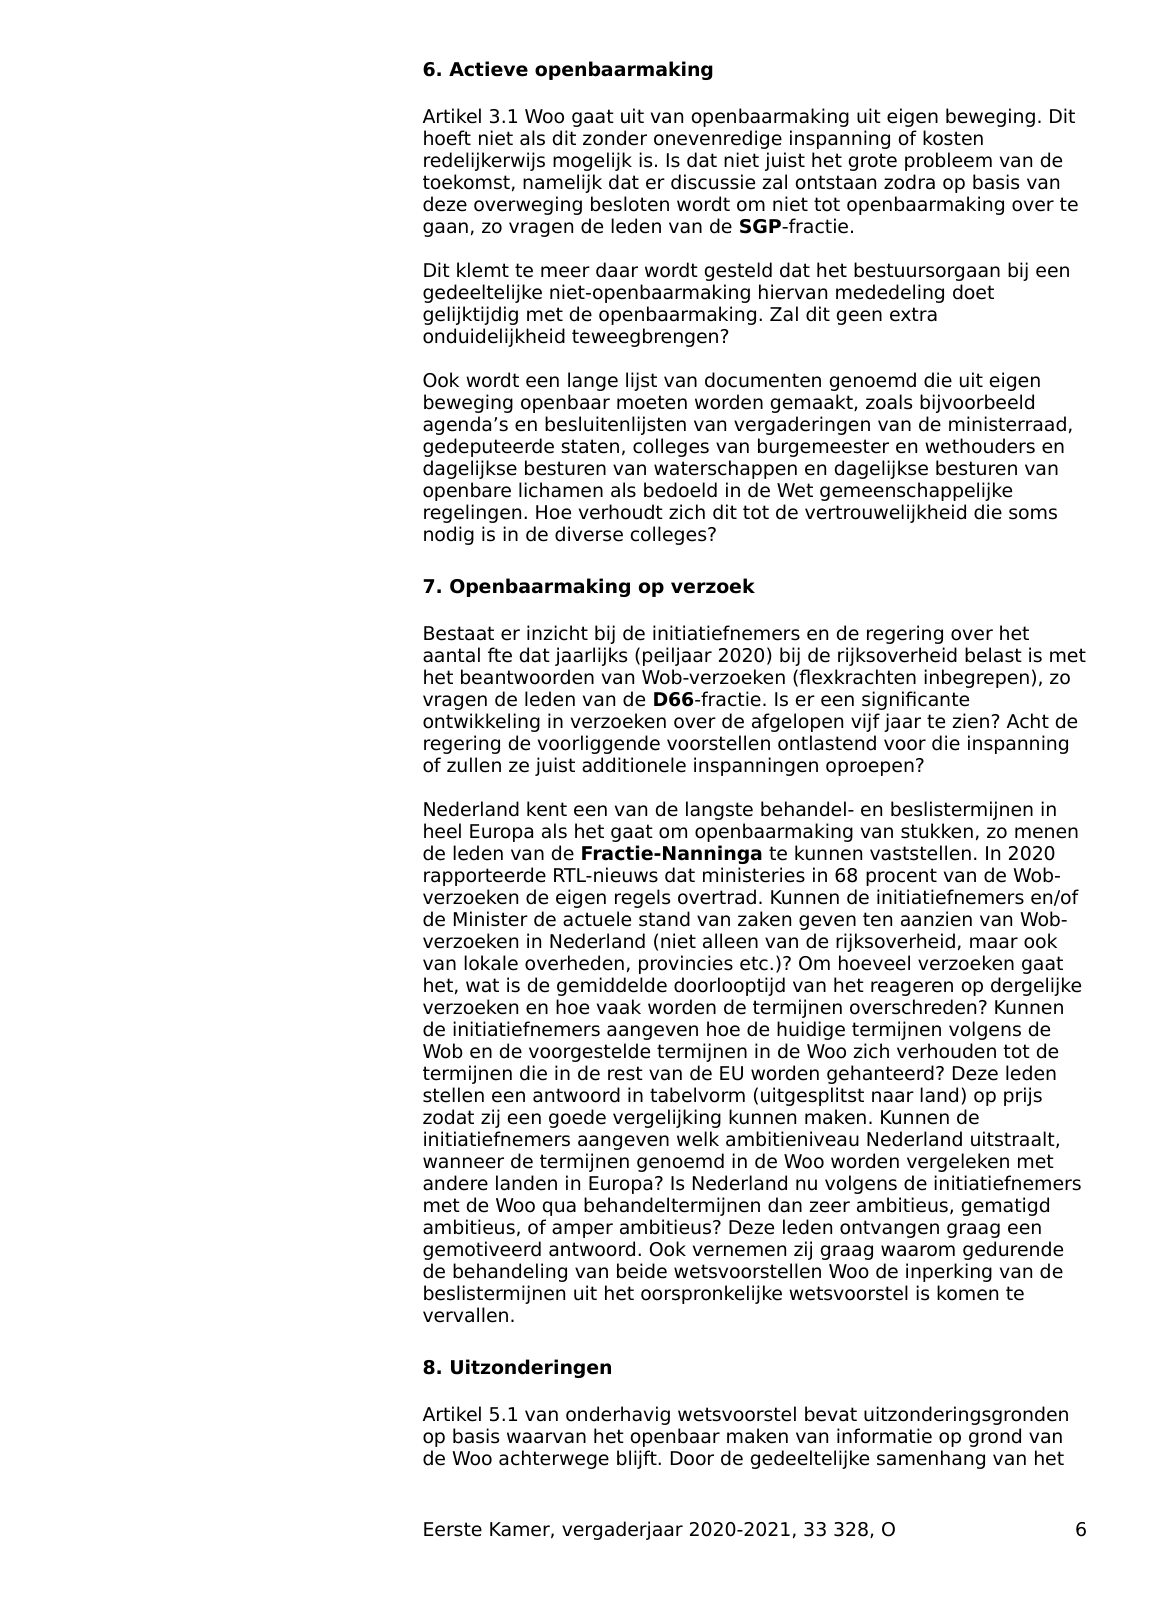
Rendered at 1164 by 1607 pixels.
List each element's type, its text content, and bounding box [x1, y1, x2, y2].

subtitle 6. Actieve openbaarmaking [422, 59, 1087, 81]
text Artikel 5.1 van onderhavig wetsvoorstel bevat uitzonderingsgronden op basis waarvan het openbaar maken van informatie op grond van de Woo achterwege blijft. Door de gedeeltelijke samenhang van het [422, 1403, 1087, 1469]
subtitle 8. Uitzonderingen [422, 1357, 1087, 1378]
text Nederland kent een van de langste behandel- en beslistermijnen in heel Europa als het gaat om openbaarmaking van stukken, zo menen de leden van de Fractie-Nanninga te kunnen vaststellen. In 2020 rapporteerde RTL-nieuws dat ministeries in 68 procent van de Wob-verzoeken de eigen regels overtrad. Kunnen de initiatiefnemers en/of de Minister de actuele stand van zaken geven ten aanzien van Wob-verzoeken in Nederland (niet alleen van de rijksoverheid, maar ook van lokale overheden, provincies etc.)? Om hoeveel verzoeken gaat het, wat is de gemiddelde doorlooptijd van het reageren op dergelijke verzoeken en hoe vaak worden de termijnen overschreden? Kunnen de initiatiefnemers aangeven hoe de huidige termijnen volgens de Wob en de voorgestelde termijnen in de Woo zich verhouden tot de termijnen die in de rest van de EU worden gehanteerd? Deze leden stellen een antwoord in tabelvorm (uitgesplitst naar land) op prijs zodat zij een goede vergelijking kunnen maken. Kunnen de initiatiefnemers aangeven welk ambitieniveau Nederland uitstraalt, wanneer de termijnen genoemd in de Woo worden vergeleken met andere landen in Europa? Is Nederland nu volgens de initiatiefnemers met de Woo qua behandeltermijnen dan zeer ambitieus, gematigd ambitieus, of amper ambitieus? Deze leden ontvangen graag een gemotiveerd antwoord. Ook vernemen zij graag waarom gedurende de behandeling van beide wetsvoorstellen Woo de inperking van de beslistermijnen uit het oorspronkelijke wetsvoorstel is komen te vervallen. [422, 799, 1087, 1327]
text Dit klemt te meer daar wordt gesteld dat het bestuursorgaan bij een gedeeltelijke niet-openbaarmaking hiervan mededeling doet gelijktijdig met de openbaarmaking. Zal dit geen extra onduidelijkheid teweegbrengen? [422, 260, 1087, 348]
text Bestaat er inzicht bij de initiatiefnemers en de regering over het aantal fte dat jaarlijks (peiljaar 2020) bij de rijksoverheid belast is met het beantwoorden van Wob-verzoeken (flexkrachten inbegrepen), zo vragen de leden van de D66-fractie. Is er een significante ontwikkeling in verzoeken over de afgelopen vijf jaar te zien? Acht de regering de voorliggende voorstellen ontlastend voor die inspanning of zullen ze juist additionele inspanningen oproepen? [422, 623, 1087, 777]
text Ook wordt een lange lijst van documenten genoemd die uit eigen beweging openbaar moeten worden gemaakt, zoals bijvoorbeeld agenda’s en besluitenlijsten van vergaderingen van de ministerraad, gedeputeerde staten, colleges van burgemeester en wethouders en dagelijkse besturen van waterschappen en dagelijkse besturen van openbare lichamen als bedoeld in de Wet gemeenschappelijke regelingen. Hoe verhoudt zich dit tot de vertrouwelijkheid die soms nodig is in de diverse colleges? [422, 370, 1087, 546]
text Artikel 3.1 Woo gaat uit van openbaarmaking uit eigen beweging. Dit hoeft niet als dit zonder onevenredige inspanning of kosten redelijkerwijs mogelijk is. Is dat niet juist het grote probleem van de toekomst, namelijk dat er discussie zal ontstaan zodra op basis van deze overweging besloten wordt om niet tot openbaarmaking over te gaan, zo vragen de leden van de SGP-fractie. [422, 106, 1087, 238]
subtitle 7. Openbaarmaking op verzoek [422, 576, 1087, 598]
